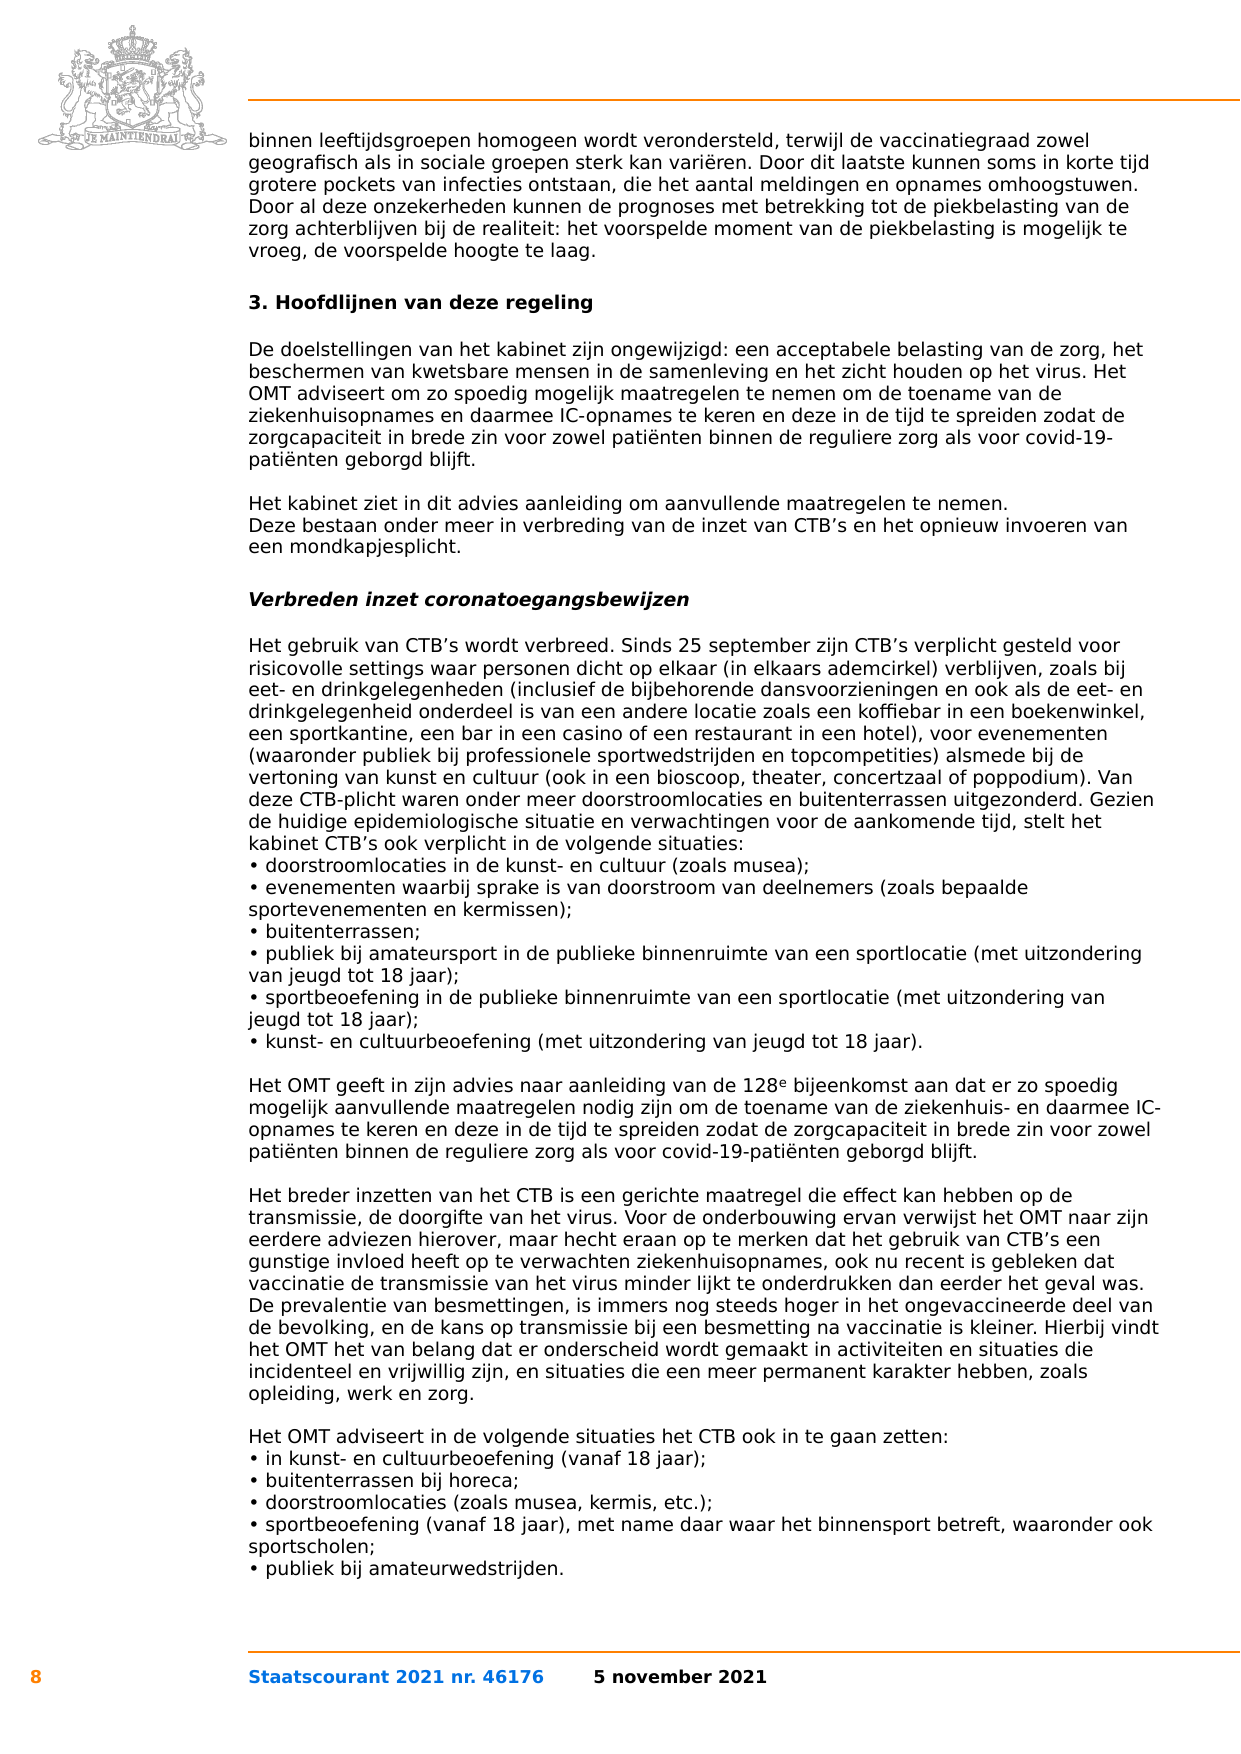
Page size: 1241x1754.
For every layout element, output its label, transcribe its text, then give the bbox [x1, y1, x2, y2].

text Deze bestaan onder meer in verbreding van de inzet van CTB’s en het opnieuw invoeren van een mondkapjesplicht. [248, 514, 1163, 558]
text • sportbeoefening in de publieke binnenruimte van een sportlocatie (met uitzondering van jeugd tot 18 jaar); [248, 987, 1163, 1031]
text Het OMT adviseert in de volgende situaties het CTB ook in te gaan zetten: [248, 1426, 1163, 1448]
text Het OMT geeft in zijn advies naar aanleiding van de 128e bijeenkomst aan dat er zo spoedig mogelijk aanvullende maatregelen nodig zijn om de toename van de ziekenhuis- en daarmee IC-opnames te keren en deze in de tijd te spreiden zodat de zorgcapaciteit in brede zin voor zowel patiënten binnen de reguliere zorg als voor covid-19-patiënten geborgd blijft. [248, 1075, 1163, 1163]
text Het kabinet ziet in dit advies aanleiding om aanvullende maatregelen te nemen. [248, 492, 1163, 514]
subtitle Verbreden inzet coronatoegangsbewijzen [248, 588, 1163, 610]
text Het breder inzetten van het CTB is een gerichte maatregel die effect kan hebben op de transmissie, de doorgifte van het virus. Voor de onderbouwing ervan verwijst het OMT naar zijn eerdere adviezen hierover, maar hecht eraan op te merken dat het gebruik van CTB’s een gunstige invloed heeft op te verwachten ziekenhuisopnames, ook nu recent is gebleken dat vaccinatie de transmissie van het virus minder lijkt te onderdrukken dan eerder het geval was. De prevalentie van besmettingen, is immers nog steeds hoger in het ongevaccineerde deel van de bevolking, en de kans op transmissie bij een besmetting na vaccinatie is kleiner. Hierbij vindt het OMT het van belang dat er onderscheid wordt gemaakt in activiteiten en situaties die incidenteel en vrijwillig zijn, en situaties die een meer permanent karakter hebben, zoals opleiding, werk en zorg. [248, 1185, 1163, 1404]
text • publiek bij amateursport in de publieke binnenruimte van een sportlocatie (met uitzondering van jeugd tot 18 jaar); [248, 943, 1163, 987]
subtitle 3. Hoofdlijnen van deze regeling [248, 292, 1163, 314]
text Het gebruik van CTB’s wordt verbreed. Sinds 25 september zijn CTB’s verplicht gesteld voor risicovolle settings waar personen dicht op elkaar (in elkaars ademcirkel) verblijven, zoals bij eet- en drinkgelegenheden (inclusief de bijbehorende dansvoorzieningen en ook als de eet- en drinkgelegenheid onderdeel is van een andere locatie zoals een koffiebar in een boekenwinkel, een sportkantine, een bar in een casino of een restaurant in een hotel), voor evenementen (waaronder publiek bij professionele sportwedstrijden en topcompetities) alsmede bij de vertoning van kunst en cultuur (ook in een bioscoop, theater, concertzaal of poppodium). Van deze CTB-plicht waren onder meer doorstroomlocaties en buitenterrassen uitgezonderd. Gezien de huidige epidemiologische situatie en verwachtingen voor de aankomende tijd, stelt het kabinet CTB’s ook verplicht in de volgende situaties: [248, 635, 1163, 855]
text • in kunst- en cultuurbeoefening (vanaf 18 jaar); [248, 1448, 1163, 1470]
text • kunst- en cultuurbeoefening (met uitzondering van jeugd tot 18 jaar). [248, 1031, 1163, 1053]
text • evenementen waarbij sprake is van doorstroom van deelnemers (zoals bepaalde sportevenementen en kermissen); [248, 877, 1163, 921]
text • buitenterrassen bij horeca; [248, 1470, 1163, 1492]
picture [38, 25, 227, 150]
text • sportbeoefening (vanaf 18 jaar), met name daar waar het binnensport betreft, waaronder ook sportscholen; [248, 1514, 1163, 1558]
text binnen leeftijdsgroepen homogeen wordt verondersteld, terwijl de vaccinatiegraad zowel geografisch als in sociale groepen sterk kan variëren. Door dit laatste kunnen soms in korte tijd grotere pockets van infecties ontstaan, die het aantal meldingen en opnames omhoogstuwen. Door al deze onzekerheden kunnen de prognoses met betrekking tot de piekbelasting van de zorg achterblijven bij de realiteit: het voorspelde moment van de piekbelasting is mogelijk te vroeg, de voorspelde hoogte te laag. [248, 130, 1163, 262]
text De doelstellingen van het kabinet zijn ongewijzigd: een acceptabele belasting van de zorg, het beschermen van kwetsbare mensen in de samenleving en het zicht houden op het virus. Het OMT adviseert om zo spoedig mogelijk maatregelen te nemen om de toename van de ziekenhuisopnames en daarmee IC-opnames te keren en deze in de tijd te spreiden zodat de zorgcapaciteit in brede zin voor zowel patiënten binnen de reguliere zorg als voor covid-19-patiënten geborgd blijft. [248, 339, 1163, 471]
text • publiek bij amateurwedstrijden. [248, 1558, 1163, 1580]
text • doorstroomlocaties (zoals musea, kermis, etc.); [248, 1492, 1163, 1514]
text • doorstroomlocaties in de kunst- en cultuur (zoals musea); [248, 855, 1163, 877]
text • buitenterrassen; [248, 921, 1163, 943]
